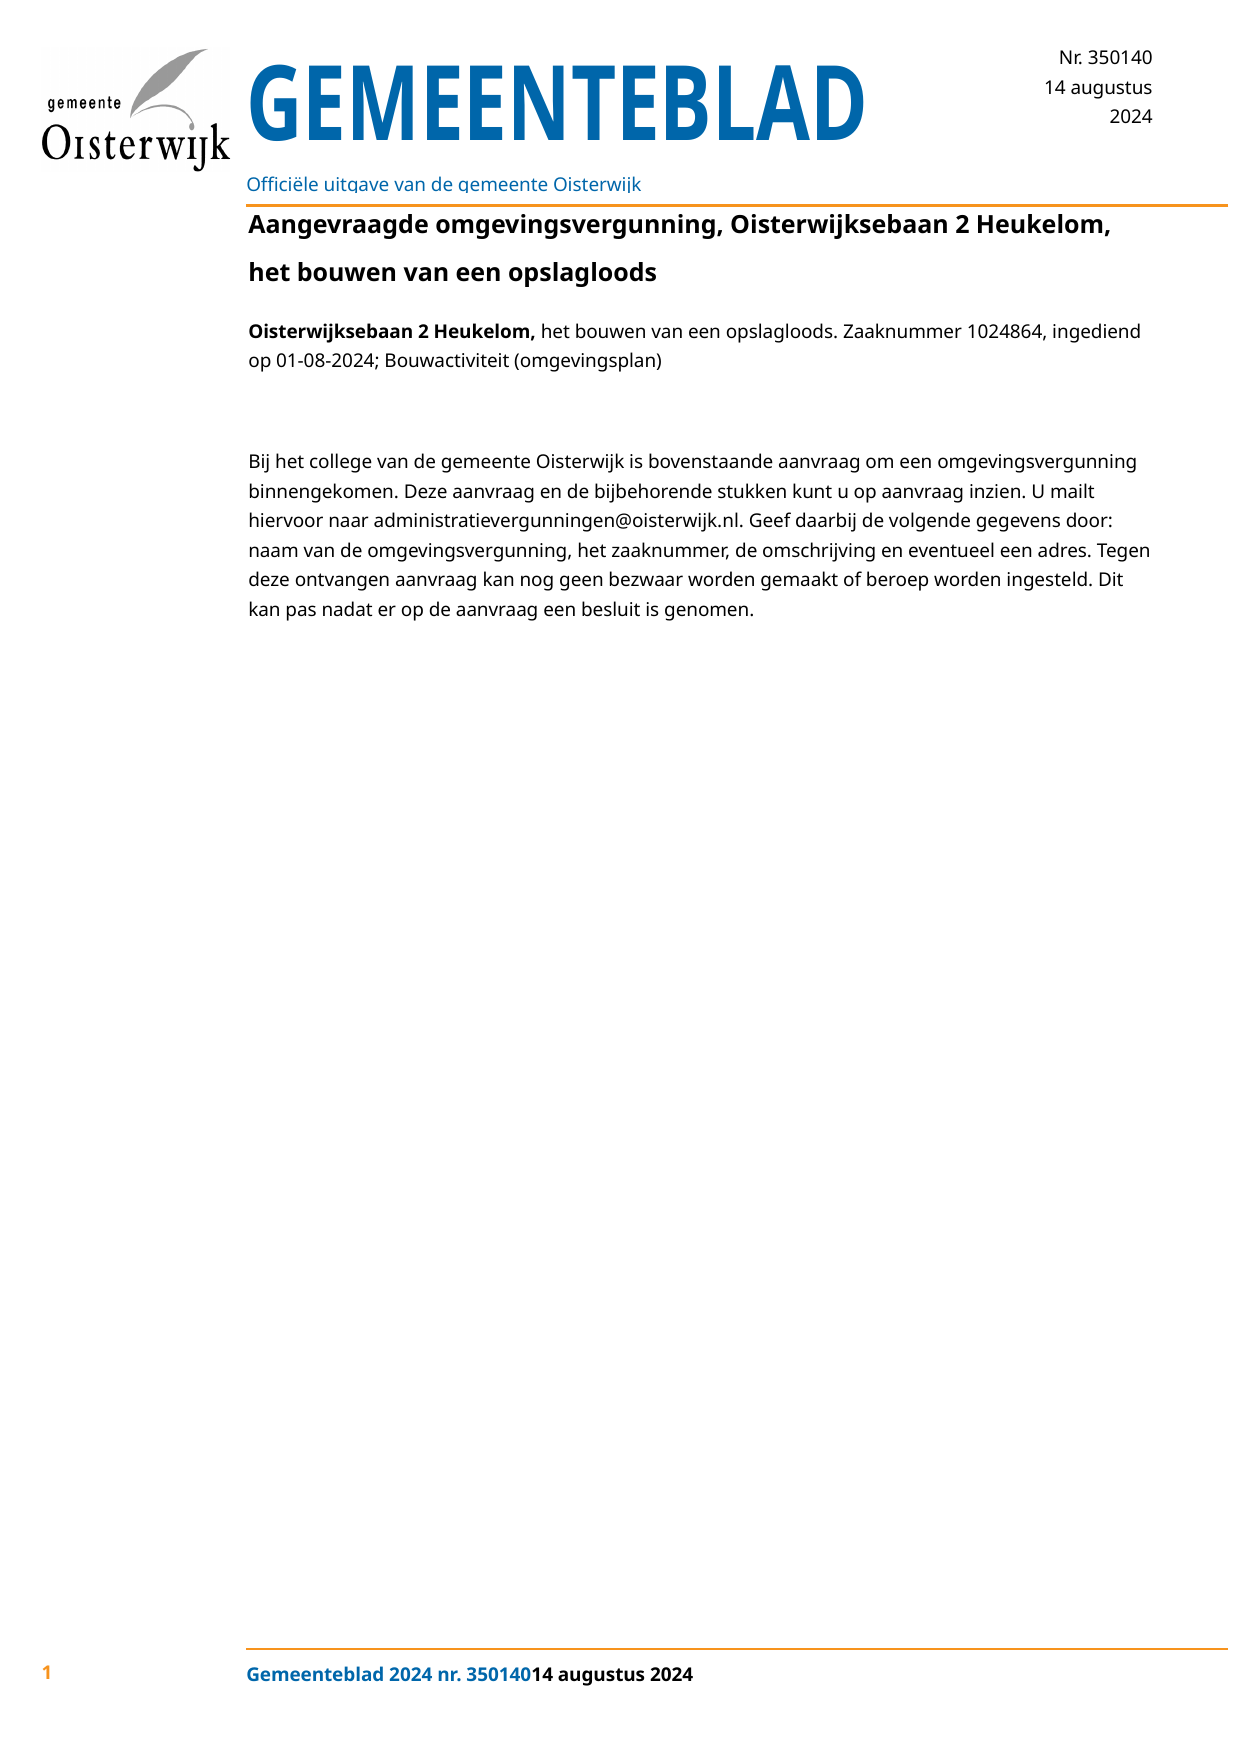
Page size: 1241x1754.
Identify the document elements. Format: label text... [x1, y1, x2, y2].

text Bij het college van de gemeente Oisterwijk is bovenstaande aanvraag om een omgevingsvergunning binnengekomen. Deze aanvraag en de bijbehorende stukken kunt u op aanvraag inzien. U mailt hiervoor naar administratievergunningen@oisterwijk.nl. Geef daarbij de volgende gegevens door: naam van de omgevingsvergunning, het zaaknummer, de omschrijving en eventueel een adres. Tegen deze ontvangen aanvraag kan nog geen bezwaar worden gemaakt of beroep worden ingesteld. Dit kan pas nadat er op de aanvraag een besluit is genomen. [248, 448, 1152, 622]
text Oisterwijksebaan 2 Heukelom, het bouwen van een opslagloods. Zaaknummer 1024864, ingediend op 01-08-2024; Bouwactiviteit (omgevingsplan) [248, 318, 1152, 373]
text Aangevraagde omgevingsvergunning, Oisterwijksebaan 2 Heukelom, het bouwen van een opslagloods [248, 207, 1152, 288]
picture [41, 47, 231, 172]
